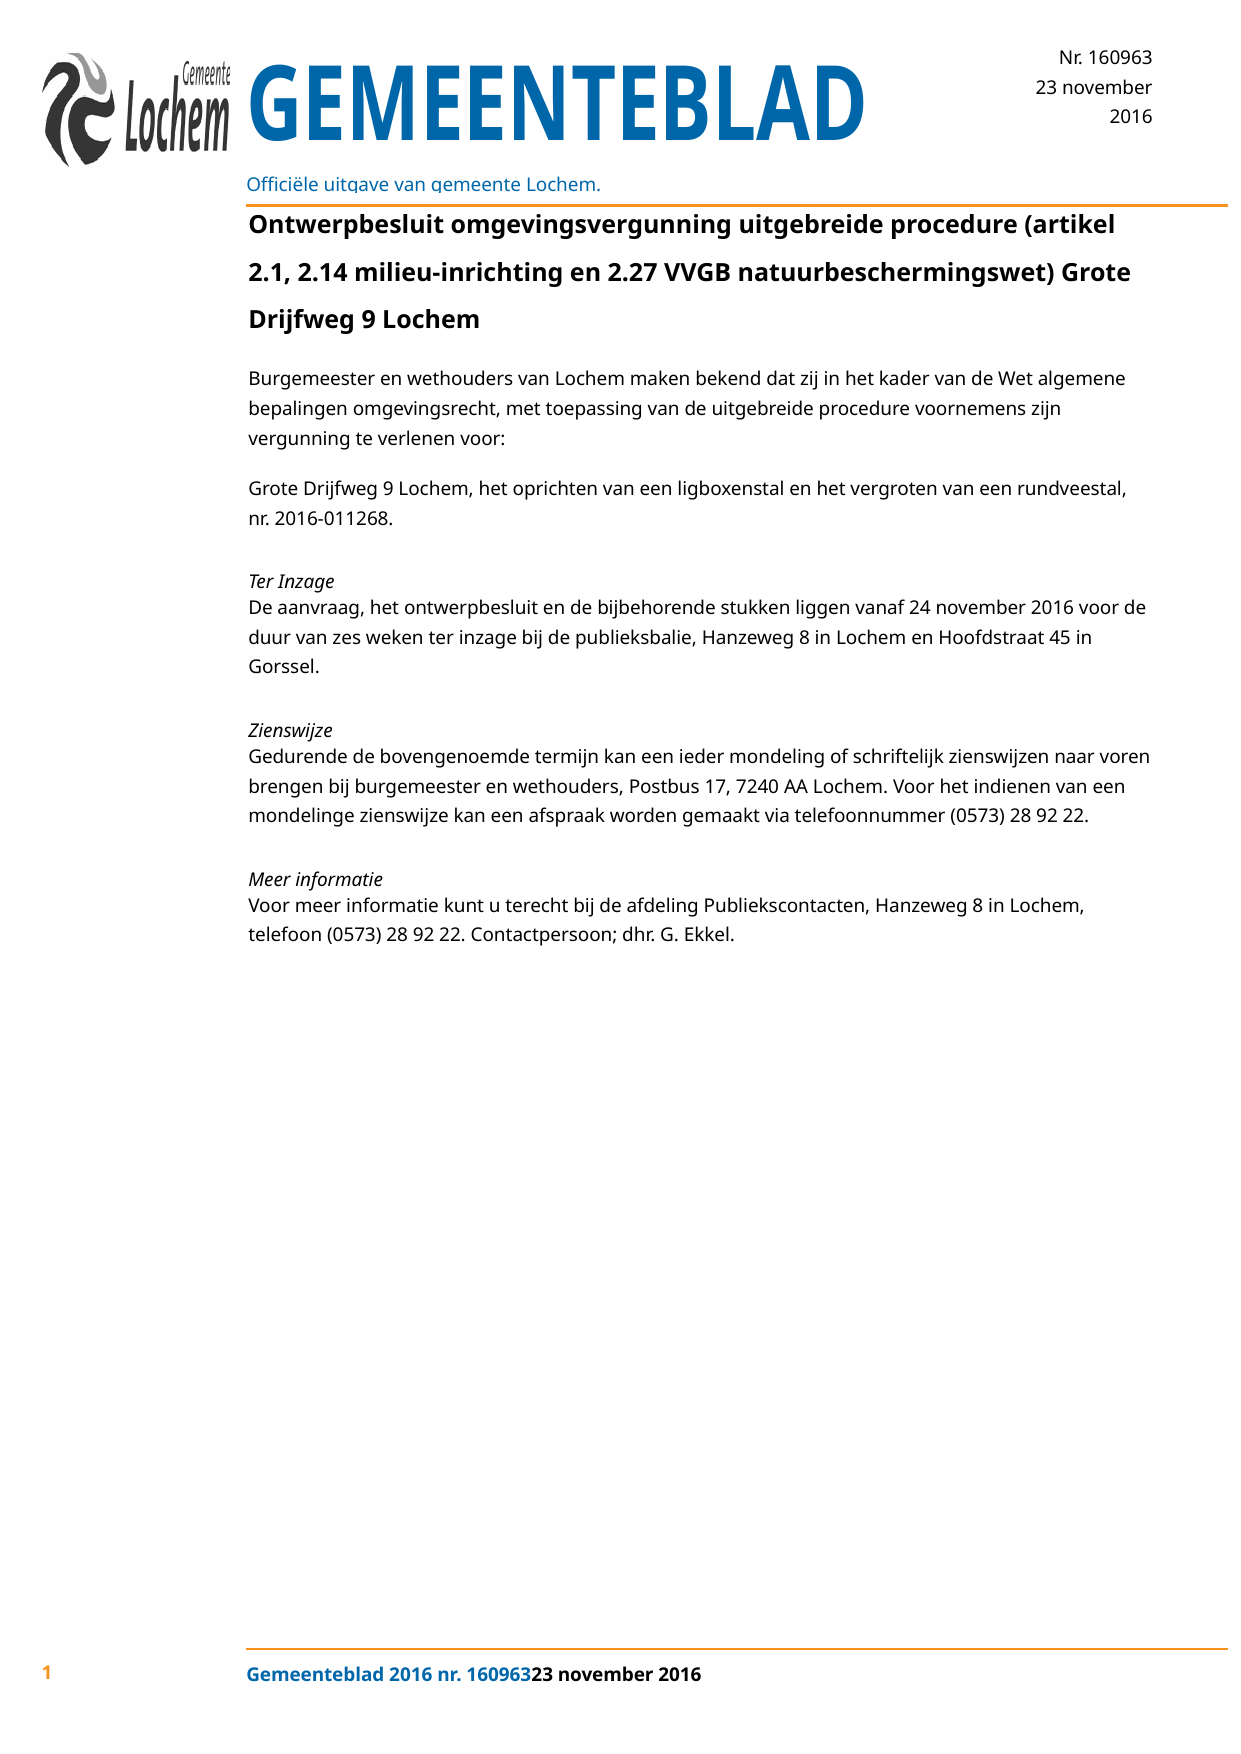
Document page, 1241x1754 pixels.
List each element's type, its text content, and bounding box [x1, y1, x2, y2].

text Voor meer informatie kunt u terecht bij de afdeling Publiekscontacten, Hanzeweg 8 in Lochem, telefoon (0573) 28 92 22. Contactpersoon; dhr. G. Ekkel. [248, 892, 1152, 947]
text Meer informatie [248, 866, 1152, 892]
text Zienswijze [248, 717, 1152, 743]
picture [41, 47, 231, 172]
text Gedurende de bovengenoemde termijn kan een ieder mondeling of schriftelijk zienswijzen naar voren brengen bij burgemeester en wethouders, Postbus 17, 7240 AA Lochem. Voor het indienen van een mondelinge zienswijze kan een afspraak worden gemaakt via telefoonnummer (0573) 28 92 22. [248, 743, 1152, 828]
text Grote Drijfweg 9 Lochem, het oprichten van een ligboxenstal en het vergroten van een rundveestal, nr. 2016-011268. [248, 475, 1152, 530]
text Ontwerpbesluit omgevingsvergunning uitgebreide procedure (artikel 2.1, 2.14 milieu-inrichting en 2.27 VVGB natuurbeschermingswet) Grote Drijfweg 9 Lochem [248, 207, 1152, 336]
text De aanvraag, het ontwerpbesluit en de bijbehorende stukken liggen vanaf 24 november 2016 voor de duur van zes weken ter inzage bij de publieksbalie, Hanzeweg 8 in Lochem en Hoofdstraat 45 in Gorssel. [248, 594, 1152, 679]
text Burgemeester en wethouders van Lochem maken bekend dat zij in het kader van de Wet algemene bepalingen omgevingsrecht, met toepassing van de uitgebreide procedure voornemens zijn vergunning te verlenen voor: [248, 366, 1152, 450]
text Ter Inzage [248, 569, 1152, 594]
